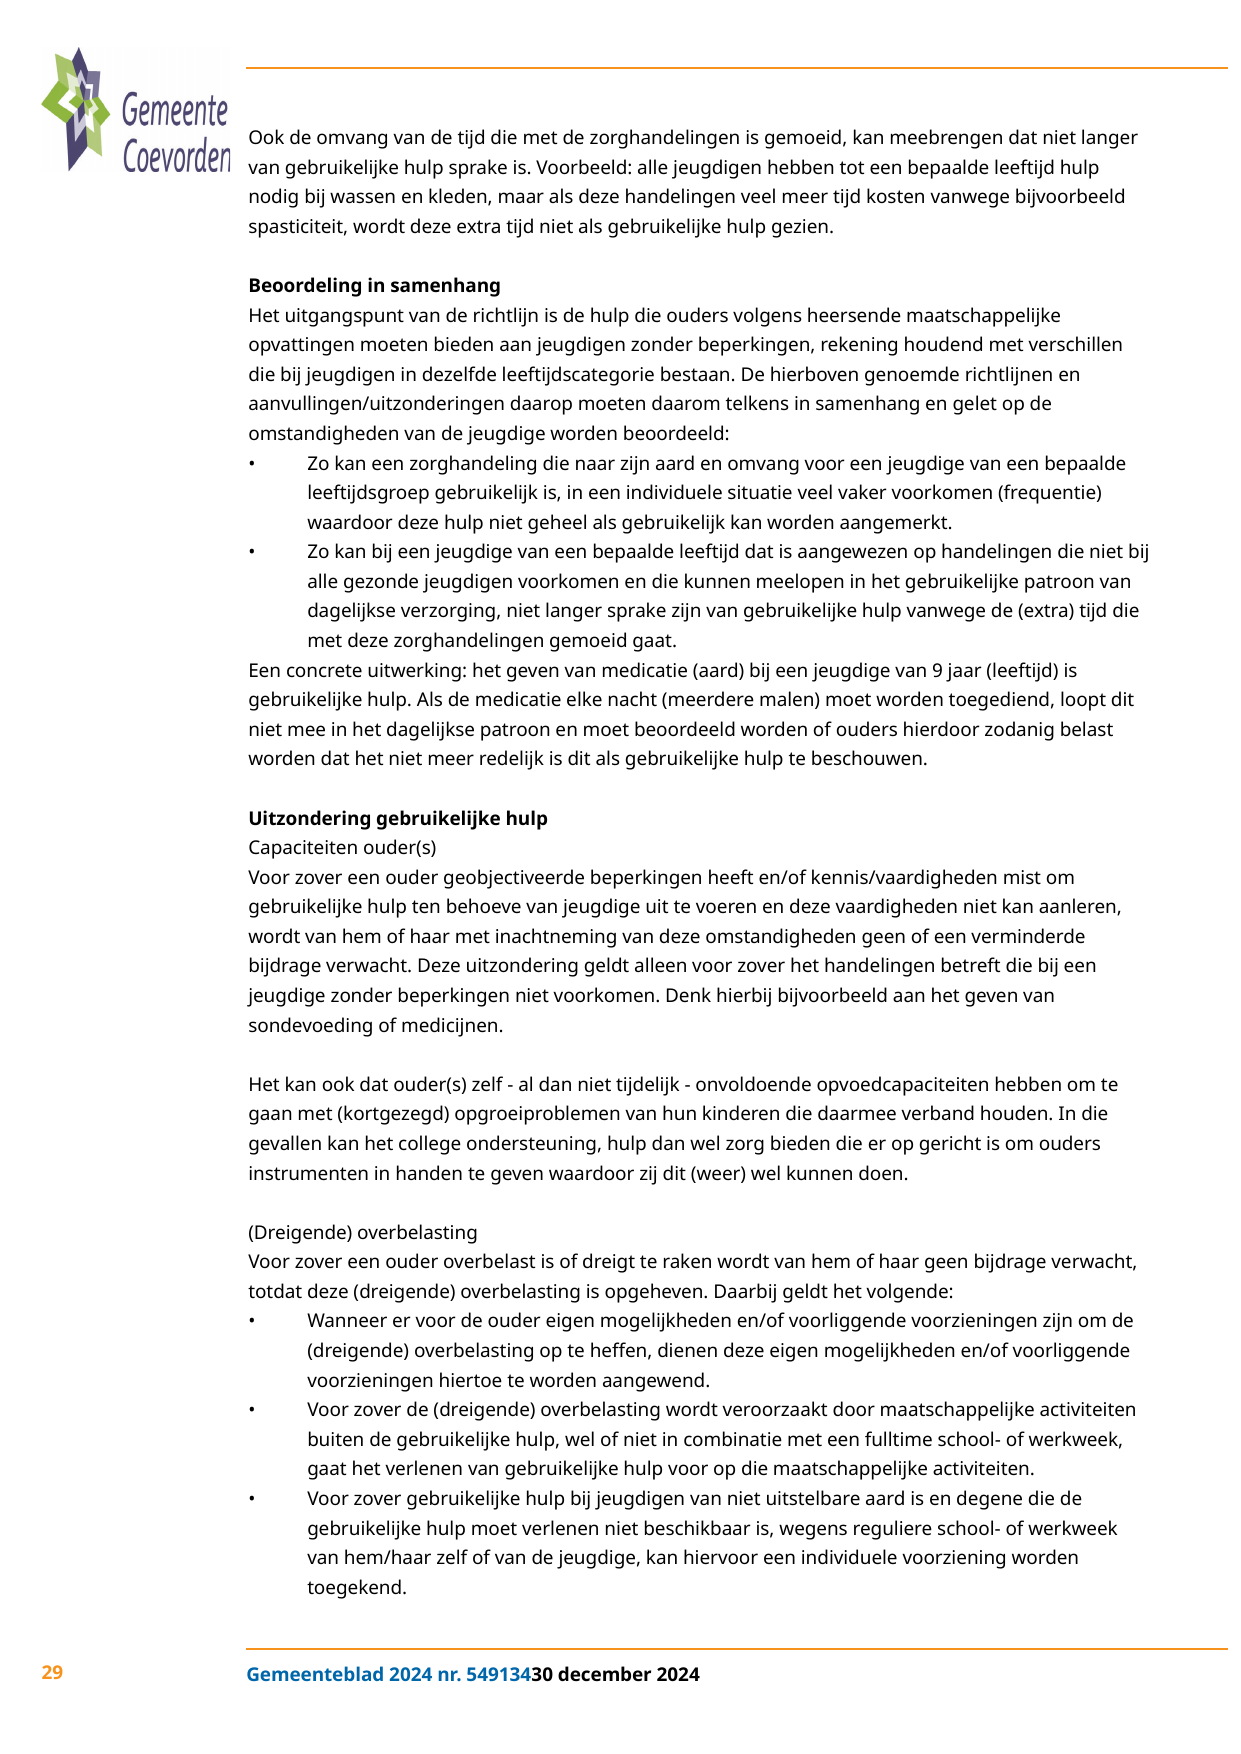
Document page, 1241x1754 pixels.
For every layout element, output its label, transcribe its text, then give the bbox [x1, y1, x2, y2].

picture [41, 47, 231, 172]
text Beoordeling in samenhang [248, 272, 1152, 298]
text Voor zover een ouder geobjectiveerde beperkingen heeft en/of kennis/vaardigheden mist om gebruikelijke hulp ten behoeve van jeugdige uit te voeren en deze vaardigheden niet kan aanleren, wordt van hem of haar met inachtneming van deze omstandigheden geen of een verminderde bijdrage verwacht. Deze uitzondering geldt alleen voor zover het handelingen betreft die bij een jeugdige zonder beperkingen niet voorkomen. Denk hierbij bijvoorbeeld aan het geven van sondevoeding of medicijnen. [248, 864, 1152, 1038]
list Wanneer er voor de ouder eigen mogelijkheden en/of voorliggende voorzieningen zijn om de (dreigende) overbelasting op te heffen, dienen deze eigen mogelijkheden en/of voorliggende voorzieningen hiertoe te worden aangewend. [248, 1308, 1152, 1393]
list Voor zover gebruikelijke hulp bij jeugdigen van niet uitstelbare aard is en degene die de gebruikelijke hulp moet verlenen niet beschikbaar is, wegens reguliere school- of werkweek van hem/haar zelf of van de jeugdige, kan hiervoor een individuele voorziening worden toegekend. [248, 1485, 1152, 1600]
text Capaciteiten ouder(s) [248, 834, 1152, 860]
text Uitzondering gebruikelijke hulp [248, 805, 1152, 831]
text (Dreigende) overbelasting [248, 1219, 1152, 1245]
list Zo kan bij een jeugdige van een bepaalde leeftijd dat is aangewezen op handelingen die niet bij alle gezonde jeugdigen voorkomen en die kunnen meelopen in het gebruikelijke patroon van dagelijkse verzorging, niet langer sprake zijn van gebruikelijke hulp vanwege de (extra) tijd die met deze zorghandelingen gemoeid gaat. [248, 538, 1152, 653]
text Het kan ook dat ouder(s) zelf - al dan niet tijdelijk - onvoldoende opvoedcapaciteiten hebben om te gaan met (kortgezegd) opgroeiproblemen van hun kinderen die daarmee verband houden. In die gevallen kan het college ondersteuning, hulp dan wel zorg bieden die er op gericht is om ouders instrumenten in handen te geven waardoor zij dit (weer) wel kunnen doen. [248, 1071, 1152, 1186]
text Ook de omvang van de tijd die met de zorghandelingen is gemoeid, kan meebrengen dat niet langer van gebruikelijke hulp sprake is. Voorbeeld: alle jeugdigen hebben tot een bepaalde leeftijd hulp nodig bij wassen en kleden, maar als deze handelingen veel meer tijd kosten vanwege bijvoorbeeld spasticiteit, wordt deze extra tijd niet als gebruikelijke hulp gezien. [248, 124, 1152, 239]
text Voor zover een ouder overbelast is of dreigt te raken wordt van hem of haar geen bijdrage verwacht, totdat deze (dreigende) overbelasting is opgeheven. Daarbij geldt het volgende: [248, 1248, 1152, 1304]
list Voor zover de (dreigende) overbelasting wordt veroorzaakt door maatschappelijke activiteiten buiten de gebruikelijke hulp, wel of niet in combinatie met een fulltime school- of werkweek, gaat het verlenen van gebruikelijke hulp voor op die maatschappelijke activiteiten. [248, 1396, 1152, 1481]
text Een concrete uitwerking: het geven van medicatie (aard) bij een jeugdige van 9 jaar (leeftijd) is gebruikelijke hulp. Als de medicatie elke nacht (meerdere malen) moet worden toegediend, loopt dit niet mee in het dagelijkse patroon en moet beoordeeld worden of ouders hierdoor zodanig belast worden dat het niet meer redelijk is dit als gebruikelijke hulp te beschouwen. [248, 657, 1152, 771]
list Zo kan een zorghandeling die naar zijn aard en omvang voor een jeugdige van een bepaalde leeftijdsgroep gebruikelijk is, in een individuele situatie veel vaker voorkomen (frequentie) waardoor deze hulp niet geheel als gebruikelijk kan worden aangemerkt. [248, 450, 1152, 535]
text Het uitgangspunt van de richtlijn is de hulp die ouders volgens heersende maatschappelijke opvattingen moeten bieden aan jeugdigen zonder beperkingen, rekening houdend met verschillen die bij jeugdigen in dezelfde leeftijdscategorie bestaan. De hierboven genoemde richtlijnen en aanvullingen/uitzonderingen daarop moeten daarom telkens in samenhang en gelet op de omstandigheden van de jeugdige worden beoordeeld: [248, 302, 1152, 446]
